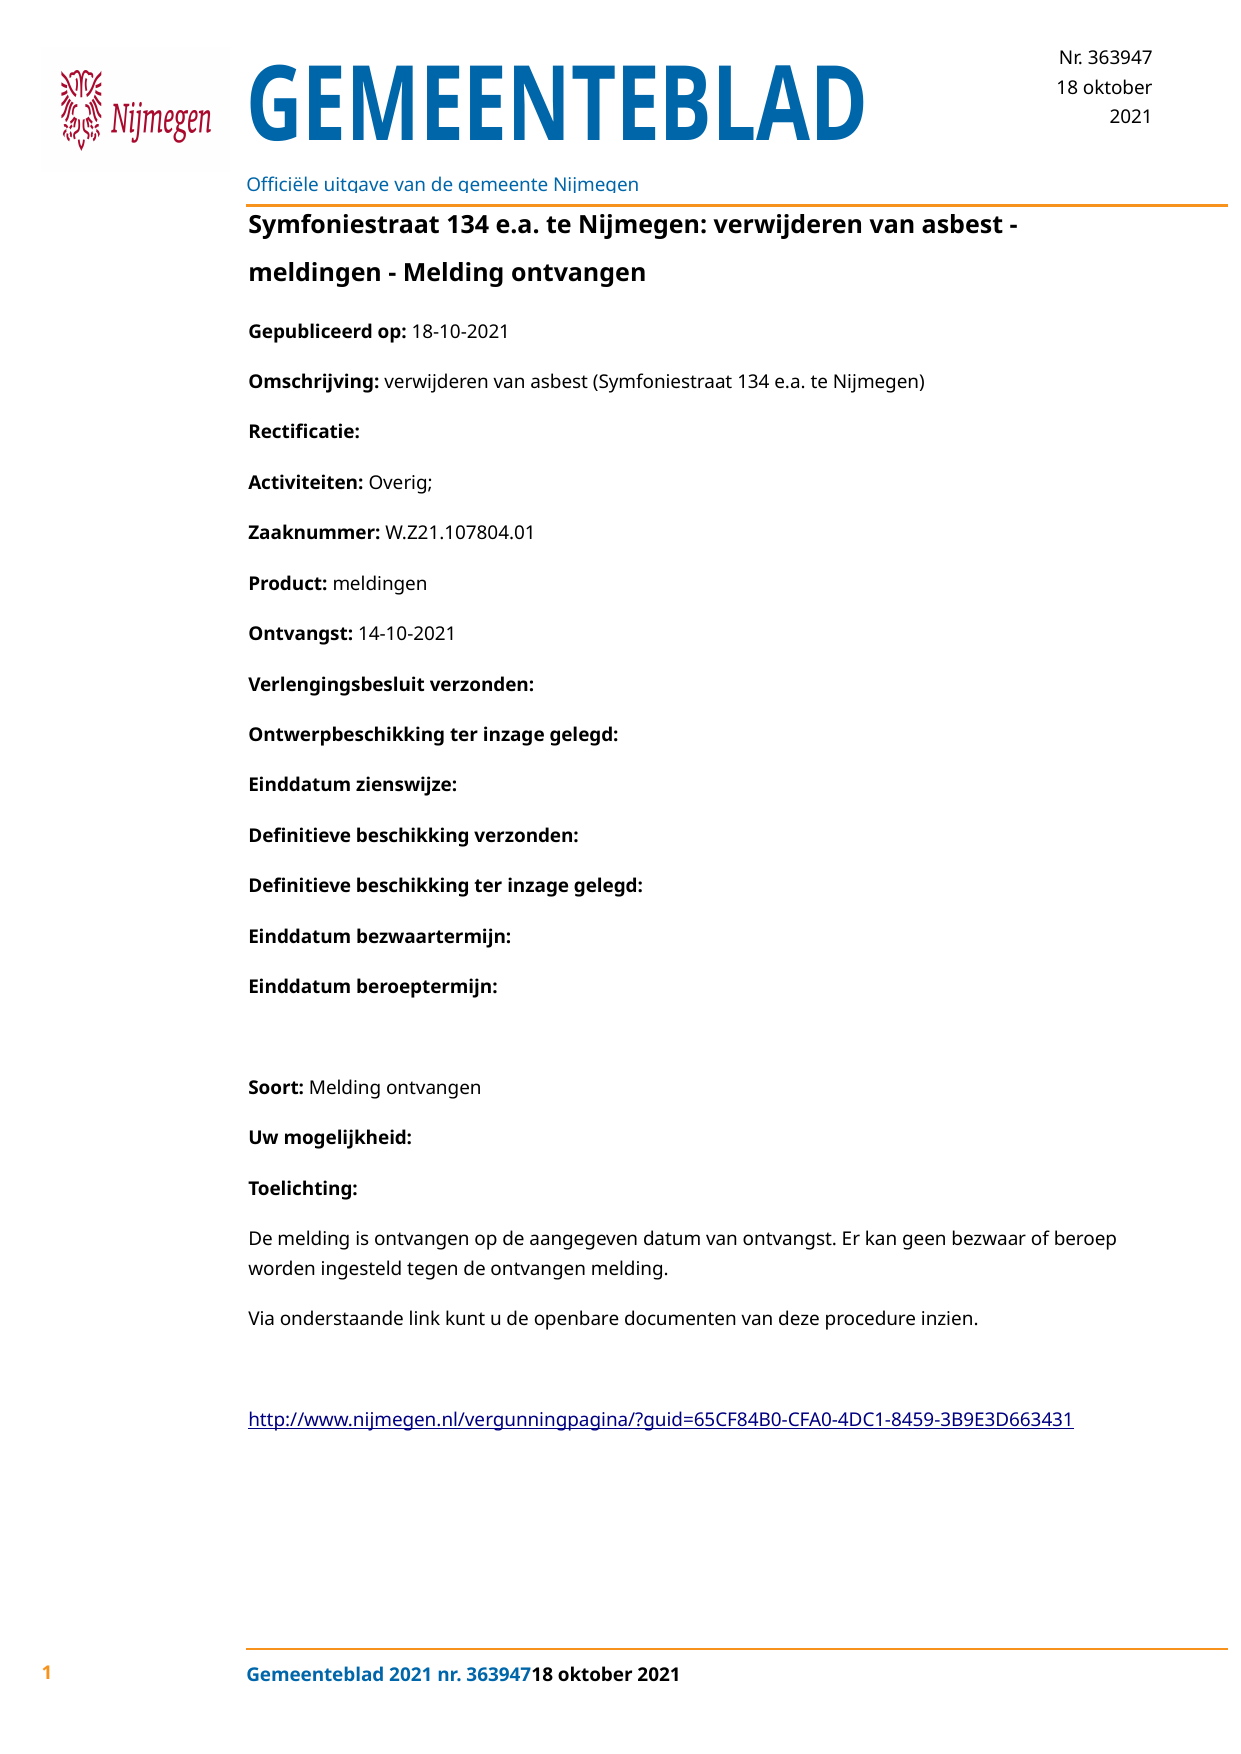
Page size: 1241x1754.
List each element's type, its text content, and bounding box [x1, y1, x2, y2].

text Definitieve beschikking ter inzage gelegd: [248, 872, 1152, 898]
text Einddatum zienswijze: [248, 772, 1152, 797]
text Soort: Melding ontvangen [248, 1074, 1152, 1100]
text Activiteiten: Overig; [248, 469, 1152, 495]
text Ontvangst: 14-10-2021 [248, 620, 1152, 646]
text Via onderstaande link kunt u de openbare documenten van deze procedure inzien. [248, 1305, 1152, 1331]
text Einddatum bezwaartermijn: [248, 923, 1152, 949]
picture [41, 47, 231, 172]
text Gepubliceerd op: 18-10-2021 [248, 318, 1152, 344]
text Rectificatie: [248, 419, 1152, 444]
text Symfoniestraat 134 e.a. te Nijmegen: verwijderen van asbest - meldingen - Melding ontvangen [248, 207, 1152, 288]
text De melding is ontvangen op de aangegeven datum van ontvangst. Er kan geen bezwaar of beroep worden ingesteld tegen de ontvangen melding. [248, 1225, 1152, 1281]
text http://www.nijmegen.nl/vergunningpagina/?guid=65CF84B0-CFA0-4DC1-8459-3B9E3D663431 [248, 1406, 1152, 1432]
text Zaaknummer: W.Z21.107804.01 [248, 519, 1152, 545]
text Uw mogelijkheid: [248, 1124, 1152, 1150]
text Einddatum beroeptermijn: [248, 973, 1152, 999]
text Definitieve beschikking verzonden: [248, 822, 1152, 848]
text Ontwerpbeschikking ter inzage gelegd: [248, 721, 1152, 747]
text Verlengingsbesluit verzonden: [248, 671, 1152, 697]
text Omschrijving: verwijderen van asbest (Symfoniestraat 134 e.a. te Nijmegen) [248, 368, 1152, 394]
text Toelichting: [248, 1175, 1152, 1201]
text Product: meldingen [248, 570, 1152, 596]
